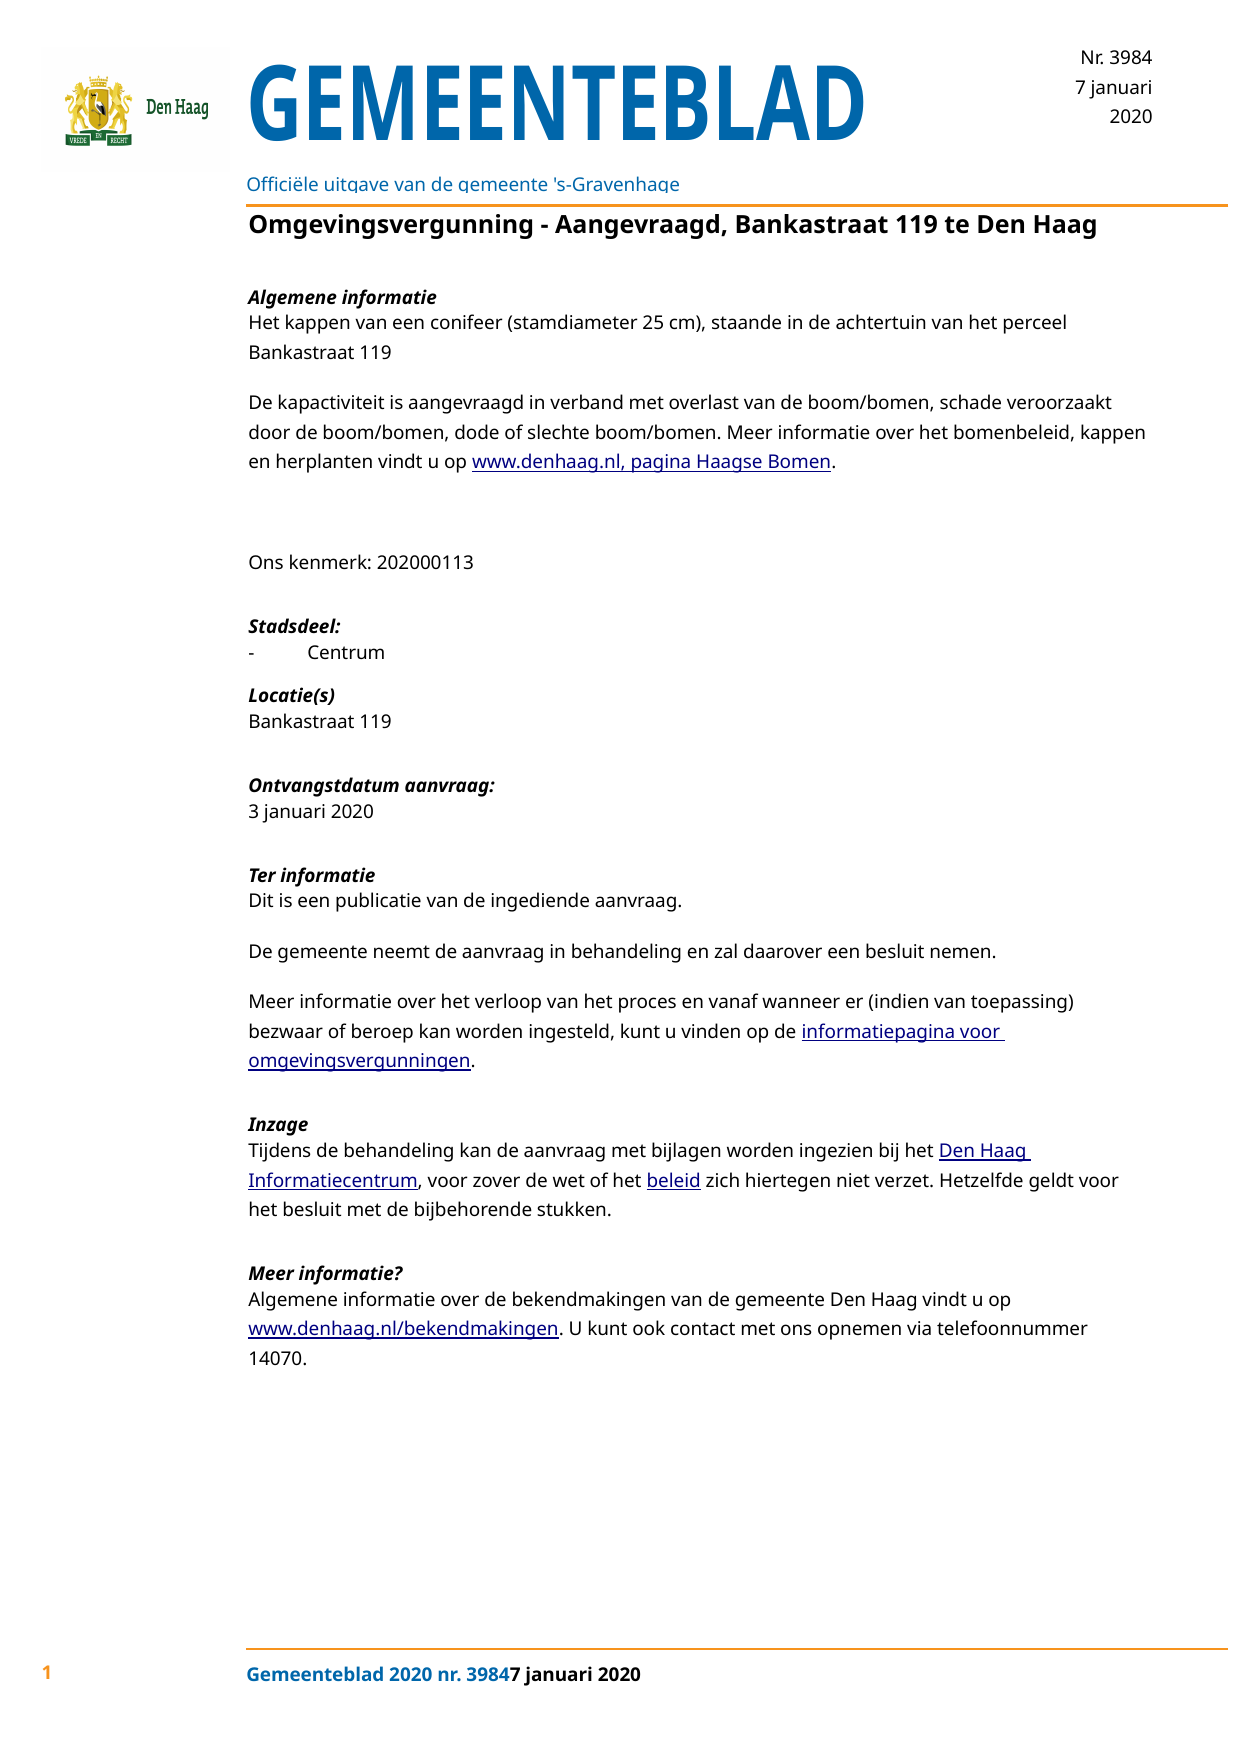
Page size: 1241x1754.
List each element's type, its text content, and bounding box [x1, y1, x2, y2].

text De gemeente neemt de aanvraag in behandeling en zal daarover een besluit nemen. [248, 938, 1152, 964]
text Ter informatie [248, 862, 1152, 887]
text Algemene informatie over de bekendmakingen van de gemeente Den Haag vindt u op www.denhaag.nl/bekendmakingen. U kunt ook contact met ons opnemen via telefoonnummer 14070. [248, 1286, 1152, 1371]
text Meer informatie? [248, 1260, 1152, 1286]
text Algemene informatie [248, 284, 1152, 309]
text Ontvangstdatum aanvraag: [248, 772, 1152, 798]
text Ons kenmerk: 202000113 [248, 549, 1152, 575]
text Bankastraat 119 [248, 708, 1152, 734]
text Het kappen van een conifeer (stamdiameter 25 cm), staande in de achtertuin van het perceel Bankastraat 119 [248, 309, 1152, 365]
text Tijdens de behandeling kan de aanvraag met bijlagen worden ingezien bij het Den Haag Informatiecentrum, voor zover de wet of het beleid zich hiertegen niet verzet. Hetzelfde geldt voor het besluit met de bijbehorende stukken. [248, 1137, 1152, 1222]
text Meer informatie over het verloop van het proces en vanaf wanneer er (indien van toepassing) bezwaar of beroep kan worden ingesteld, kunt u vinden op de informatiepagina voor omgevingsvergunningen. [248, 988, 1152, 1073]
text Stadsdeel: [248, 613, 1152, 639]
text Locatie(s) [248, 682, 1152, 708]
picture [41, 47, 231, 172]
text De kapactiviteit is aangevraagd in verband met overlast van de boom/bomen, schade veroorzaakt door de boom/bomen, dode of slechte boom/bomen. Meer informatie over het bomenbeleid, kappen en herplanten vindt u op www.denhaag.nl, pagina Haagse Bomen. [248, 389, 1152, 474]
text Inzage [248, 1111, 1152, 1137]
list Centrum [248, 639, 1152, 665]
text Dit is een publicatie van de ingediende aanvraag. [248, 887, 1152, 913]
text 3 januari 2020 [248, 798, 1152, 823]
text Omgevingsvergunning - Aangevraagd, Bankastraat 119 te Den Haag [248, 207, 1152, 241]
